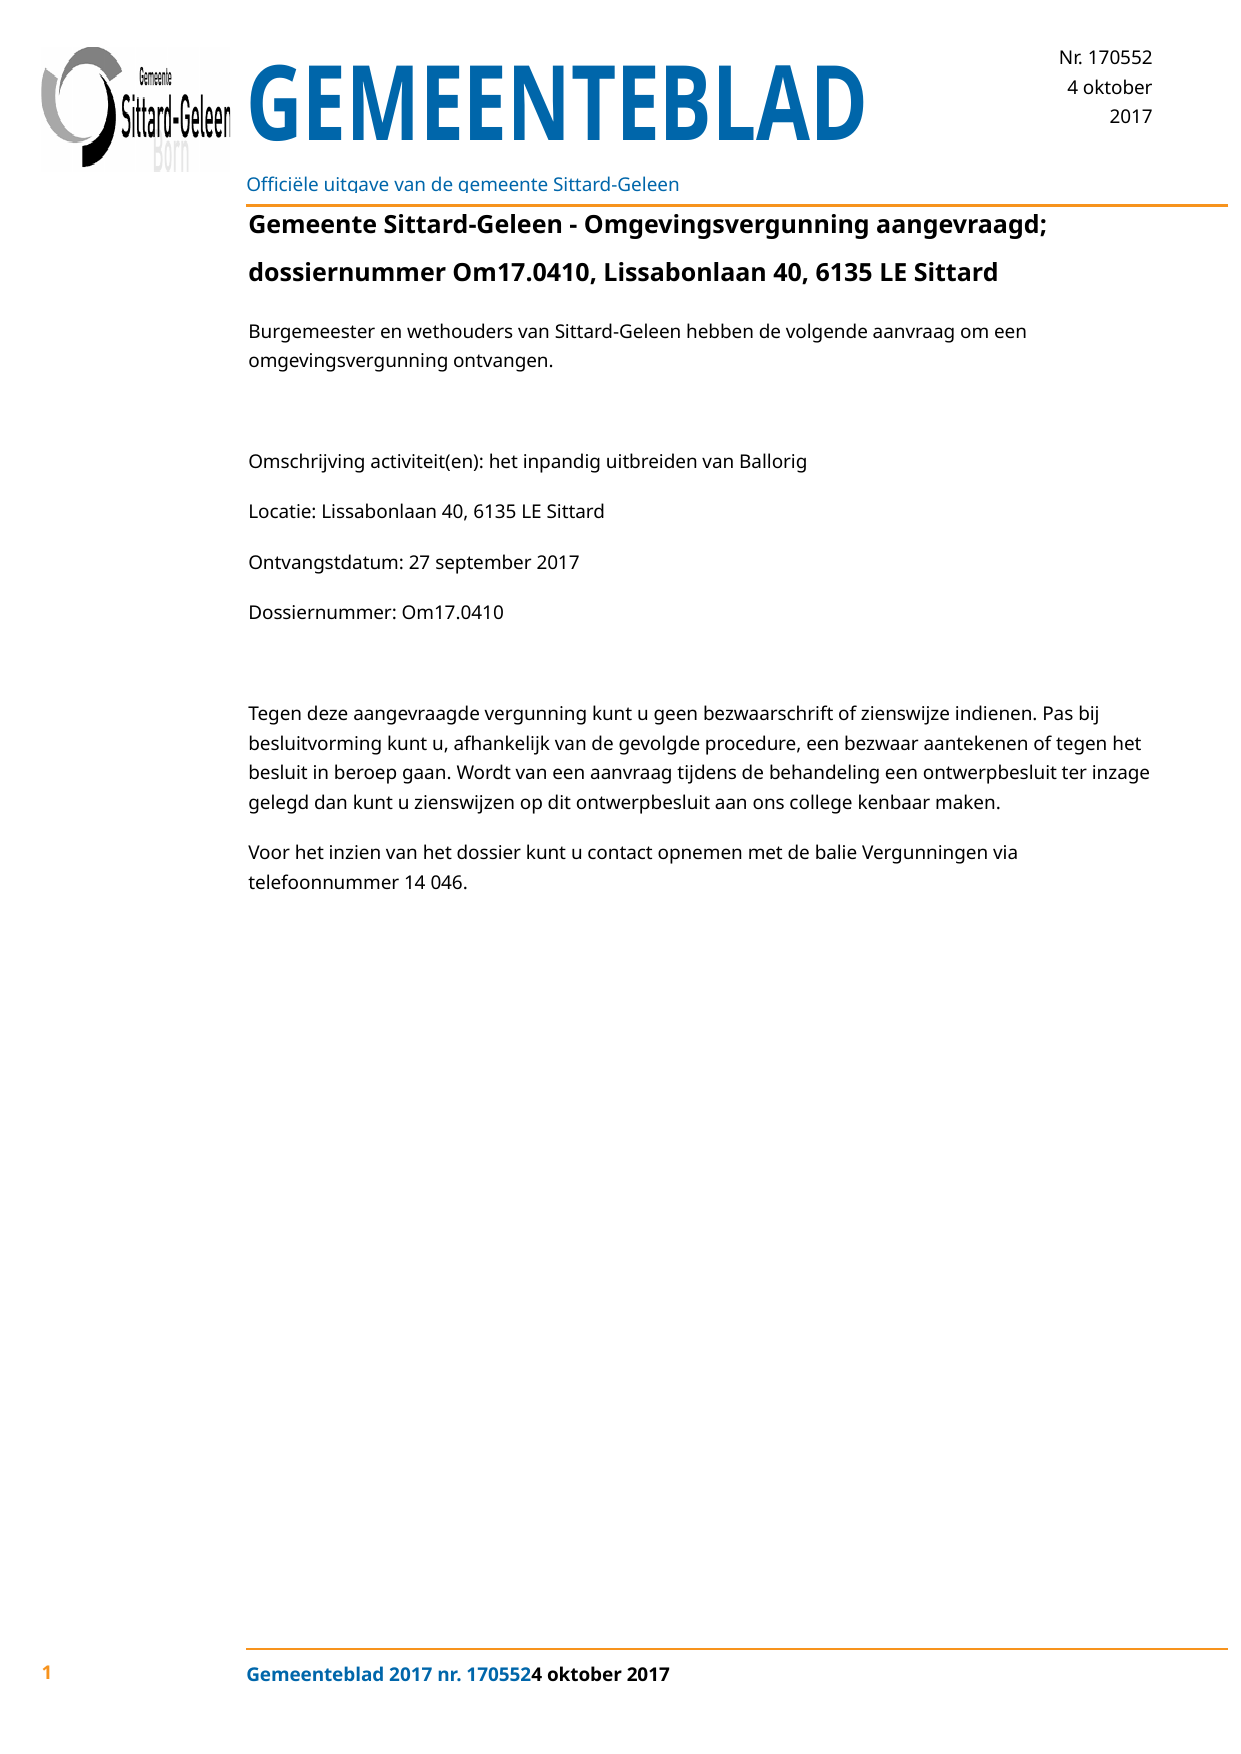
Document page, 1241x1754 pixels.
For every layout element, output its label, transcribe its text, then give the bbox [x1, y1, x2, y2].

text Omschrijving activiteit(en): het inpandig uitbreiden van Ballorig [248, 448, 1152, 474]
picture [41, 47, 231, 172]
text Locatie: Lissabonlaan 40, 6135 LE Sittard [248, 499, 1152, 524]
text Gemeente Sittard-Geleen - Omgevingsvergunning aangevraagd; dossiernummer Om17.0410, Lissabonlaan 40, 6135 LE Sittard [248, 207, 1152, 288]
text Burgemeester en wethouders van Sittard-Geleen hebben de volgende aanvraag om een omgevingsvergunning ontvangen. [248, 318, 1152, 373]
text Tegen deze aangevraagde vergunning kunt u geen bezwaarschrift of zienswijze indienen. Pas bij besluitvorming kunt u, afhankelijk van de gevolgde procedure, een bezwaar aantekenen of tegen het besluit in beroep gaan. Wordt van een aanvraag tijdens de behandeling een ontwerpbesluit ter inzage gelegd dan kunt u zienswijzen op dit ontwerpbesluit aan ons college kenbaar maken. [248, 700, 1152, 815]
text Ontvangstdatum: 27 september 2017 [248, 549, 1152, 575]
text Dossiernummer: Om17.0410 [248, 599, 1152, 625]
text Voor het inzien van het dossier kunt u contact opnemen met de balie Vergunningen via telefoonnummer 14 046. [248, 839, 1152, 895]
